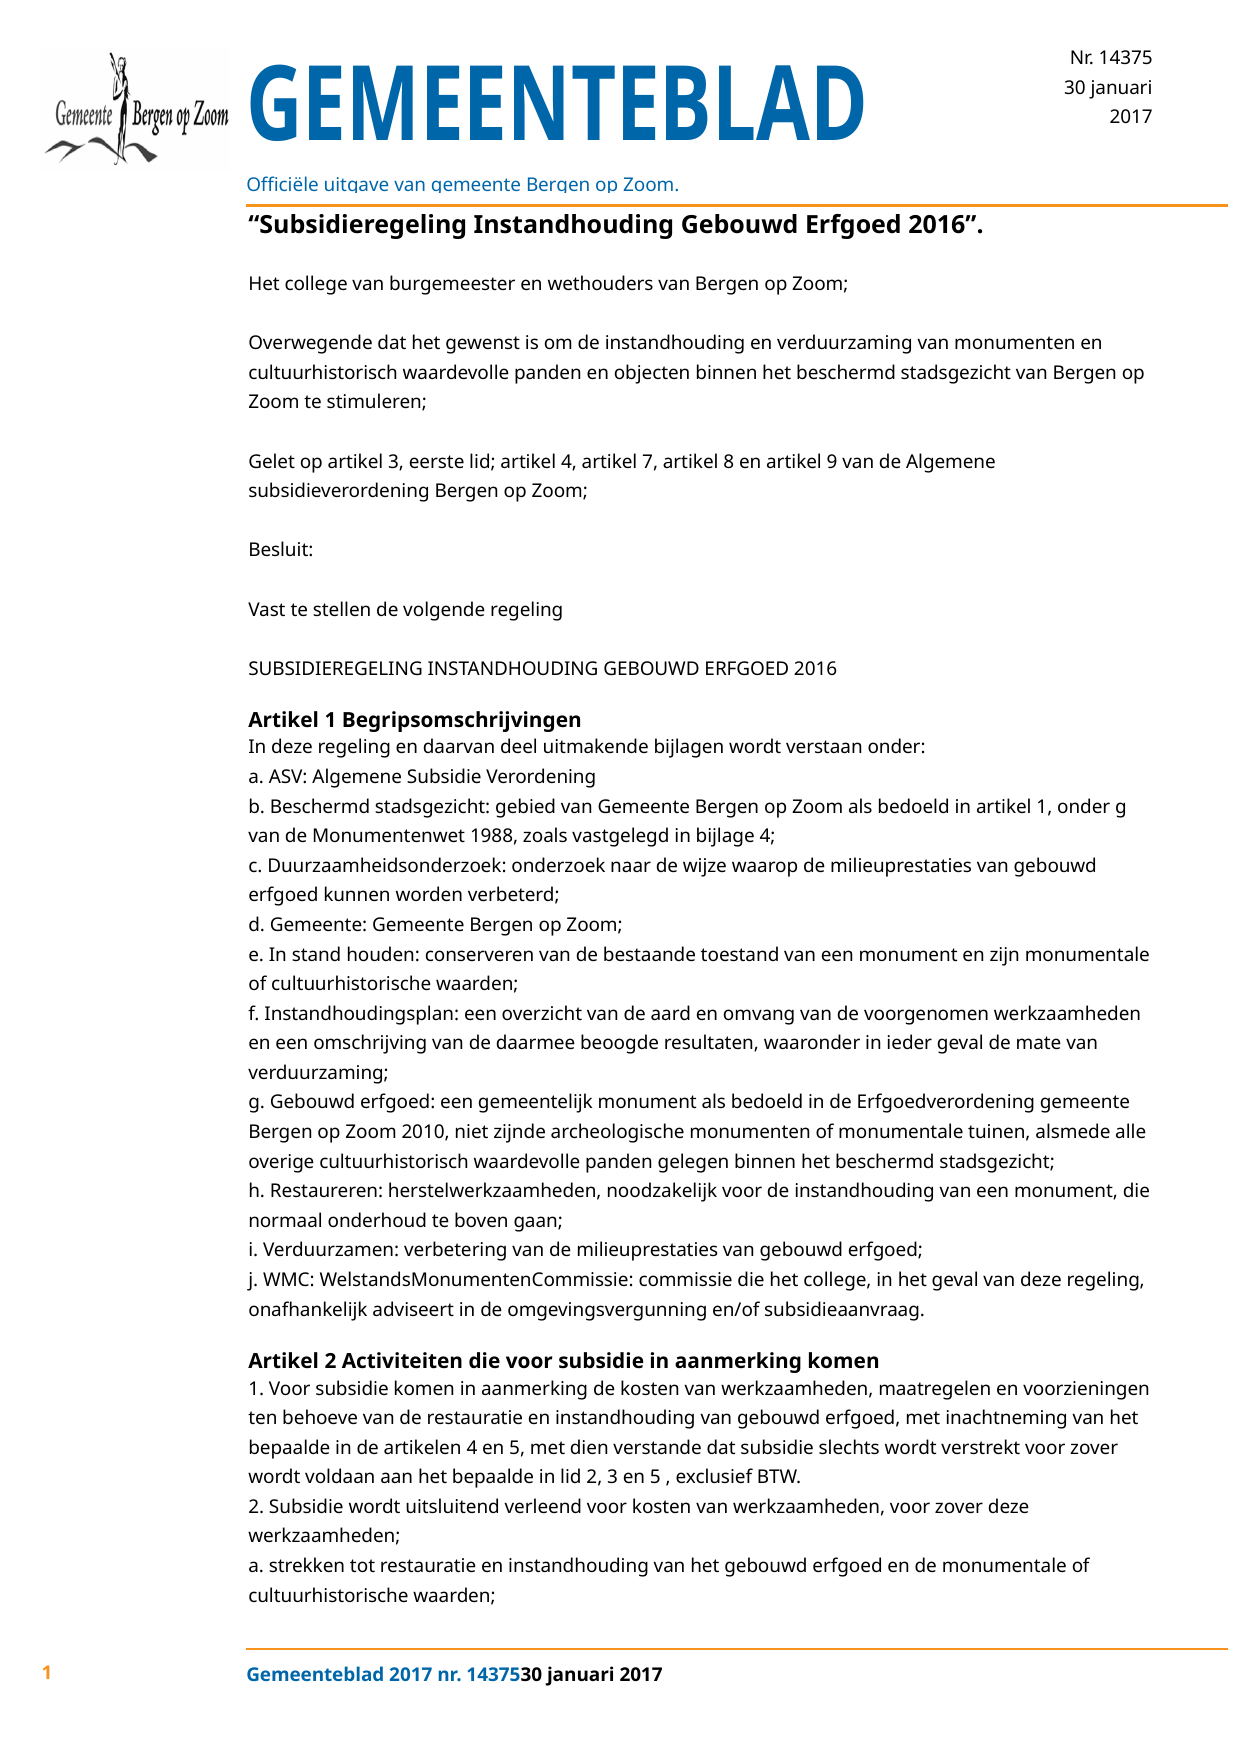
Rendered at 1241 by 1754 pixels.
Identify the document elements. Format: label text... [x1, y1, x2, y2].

text d. Gemeente: Gemeente Bergen op Zoom; [248, 911, 1152, 937]
text Het college van burgemeester en wethouders van Bergen op Zoom; [248, 270, 1152, 296]
text Artikel 1 Begripsomschrijvingen [248, 705, 1152, 734]
text e. In stand houden: conserveren van de bestaande toestand van een monument en zijn monumentale of cultuurhistorische waarden; [248, 941, 1152, 996]
text Overwegende dat het gewenst is om de instandhouding en verduurzaming van monumenten en cultuurhistorisch waardevolle panden en objecten binnen het beschermd stadsgezicht van Bergen op Zoom te stimuleren; [248, 329, 1152, 414]
text Gelet op artikel 3, eerste lid; artikel 4, artikel 7, artikel 8 en artikel 9 van de Algemene subsidieverordening Bergen op Zoom; [248, 448, 1152, 503]
text In deze regeling en daarvan deel uitmakende bijlagen wordt verstaan onder: [248, 734, 1152, 759]
text a. strekken tot restauratie en instandhouding van het gebouwd erfgoed en de monumentale of cultuurhistorische waarden; [248, 1552, 1152, 1607]
text a. ASV: Algemene Subsidie Verordening [248, 763, 1152, 789]
text Artikel 2 Activiteiten die voor subsidie in aanmerking komen [248, 1346, 1152, 1375]
text 1. Voor subsidie komen in aanmerking de kosten van werkzaamheden, maatregelen en voorzieningen ten behoeve van de restauratie en instandhouding van gebouwd erfgoed, met inachtneming van het bepaalde in de artikelen 4 en 5, met dien verstande dat subsidie slechts wordt verstrekt voor zover wordt voldaan aan het bepaalde in lid 2, 3 en 5 , exclusief BTW. [248, 1375, 1152, 1489]
text j. WMC: WelstandsMonumentenCommissie: commissie die het college, in het geval van deze regeling, onafhankelijk adviseert in de omgevingsvergunning en/of subsidieaanvraag. [248, 1266, 1152, 1322]
picture [41, 47, 231, 172]
text c. Duurzaamheidsonderzoek: onderzoek naar de wijze waarop de milieuprestaties van gebouwd erfgoed kunnen worden verbeterd; [248, 852, 1152, 907]
text f. Instandhoudingsplan: een overzicht van de aard en omvang van de voorgenomen werkzaamheden en een omschrijving van de daarmee beoogde resultaten, waaronder in ieder geval de mate van verduurzaming; [248, 1000, 1152, 1085]
text “Subsidieregeling Instandhouding Gebouwd Erfgoed 2016”. [248, 207, 1152, 241]
text i. Verduurzamen: verbetering van de milieuprestaties van gebouwd erfgoed; [248, 1237, 1152, 1262]
text Vast te stellen de volgende regeling [248, 596, 1152, 621]
text h. Restaureren: herstelwerkzaamheden, noodzakelijk voor de instandhouding van een monument, die normaal onderhoud te boven gaan; [248, 1177, 1152, 1233]
text g. Gebouwd erfgoed: een gemeentelijk monument als bedoeld in de Erfgoedverordening gemeente Bergen op Zoom 2010, niet zijnde archeologische monumenten of monumentale tuinen, alsmede alle overige cultuurhistorisch waardevolle panden gelegen binnen het beschermd stadsgezicht; [248, 1089, 1152, 1174]
text Besluit: [248, 537, 1152, 562]
text 2. Subsidie wordt uitsluitend verleend voor kosten van werkzaamheden, voor zover deze werkzaamheden; [248, 1493, 1152, 1548]
text b. Beschermd stadsgezicht: gebied van Gemeente Bergen op Zoom als bedoeld in artikel 1, onder g van de Monumentenwet 1988, zoals vastgelegd in bijlage 4; [248, 793, 1152, 848]
text SUBSIDIEREGELING INSTANDHOUDING GEBOUWD ERFGOED 2016 [248, 655, 1152, 681]
